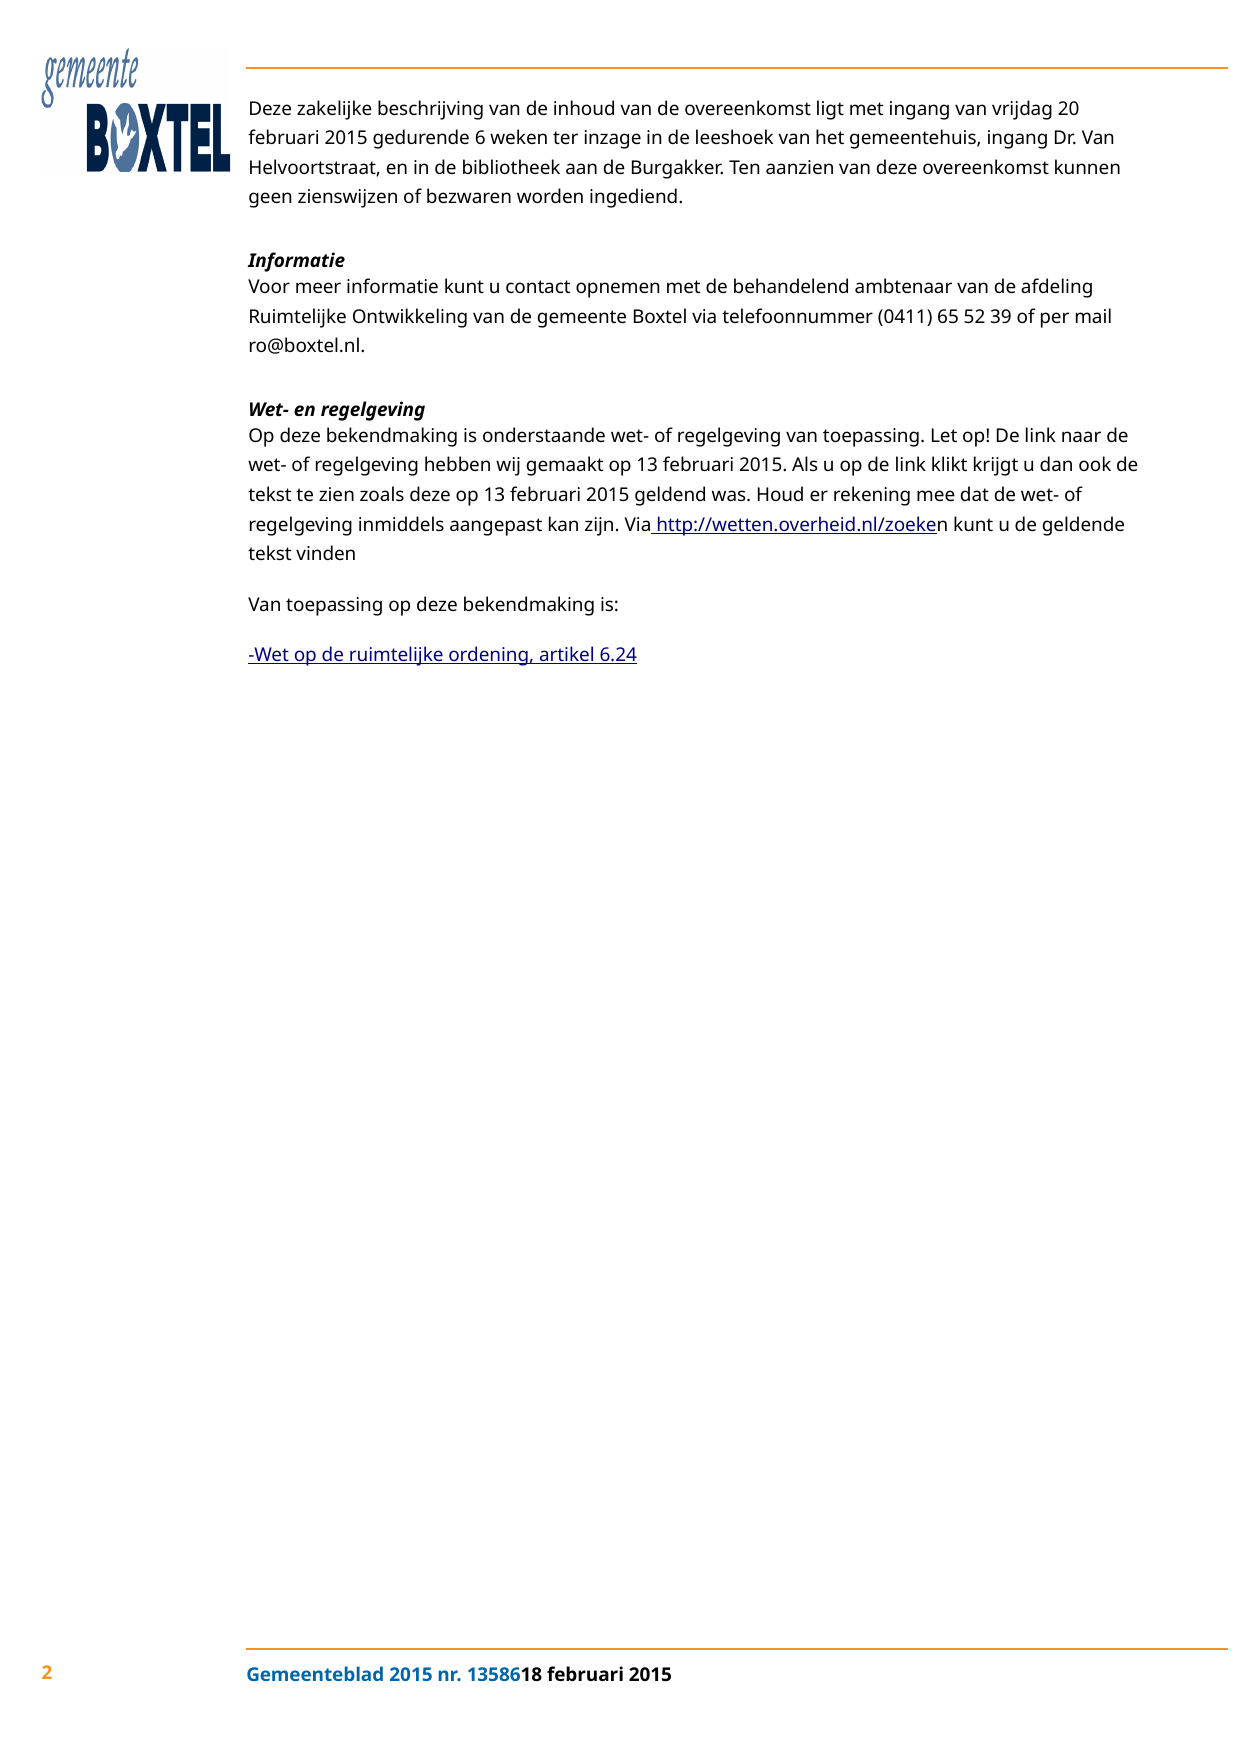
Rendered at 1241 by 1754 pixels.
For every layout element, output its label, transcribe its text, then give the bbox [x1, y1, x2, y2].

text Deze zakelijke beschrijving van de inhoud van de overeenkomst ligt met ingang van vrijdag 20 februari 2015 gedurende 6 weken ter inzage in de leeshoek van het gemeentehuis, ingang Dr. Van Helvoortstraat, en in de bibliotheek aan de Burgakker. Ten aanzien van deze overeenkomst kunnen geen zienswijzen of bezwaren worden ingediend. [248, 95, 1152, 209]
text Op deze bekendmaking is onderstaande wet- of regelgeving van toepassing. Let op! De link naar de wet- of regelgeving hebben wij gemaakt op 13 februari 2015. Als u op de link klikt krijgt u dan ook de tekst te zien zoals deze op 13 februari 2015 geldend was. Houd er rekening mee dat de wet- of regelgeving inmiddels aangepast kan zijn. Via http://wetten.overheid.nl/zoeken kunt u de geldende tekst vinden [248, 422, 1152, 566]
text -Wet op de ruimtelijke ordening, artikel 6.24 [248, 641, 1152, 667]
picture [41, 47, 231, 172]
text Van toepassing op deze bekendmaking is: [248, 591, 1152, 617]
text Informatie [248, 247, 1152, 273]
text Voor meer informatie kunt u contact opnemen met de behandelend ambtenaar van de afdeling Ruimtelijke Ontwikkeling van de gemeente Boxtel via telefoonnummer (0411) 65 52 39 of per mail ro@boxtel.nl. [248, 273, 1152, 358]
text Wet- en regelgeving [248, 396, 1152, 422]
